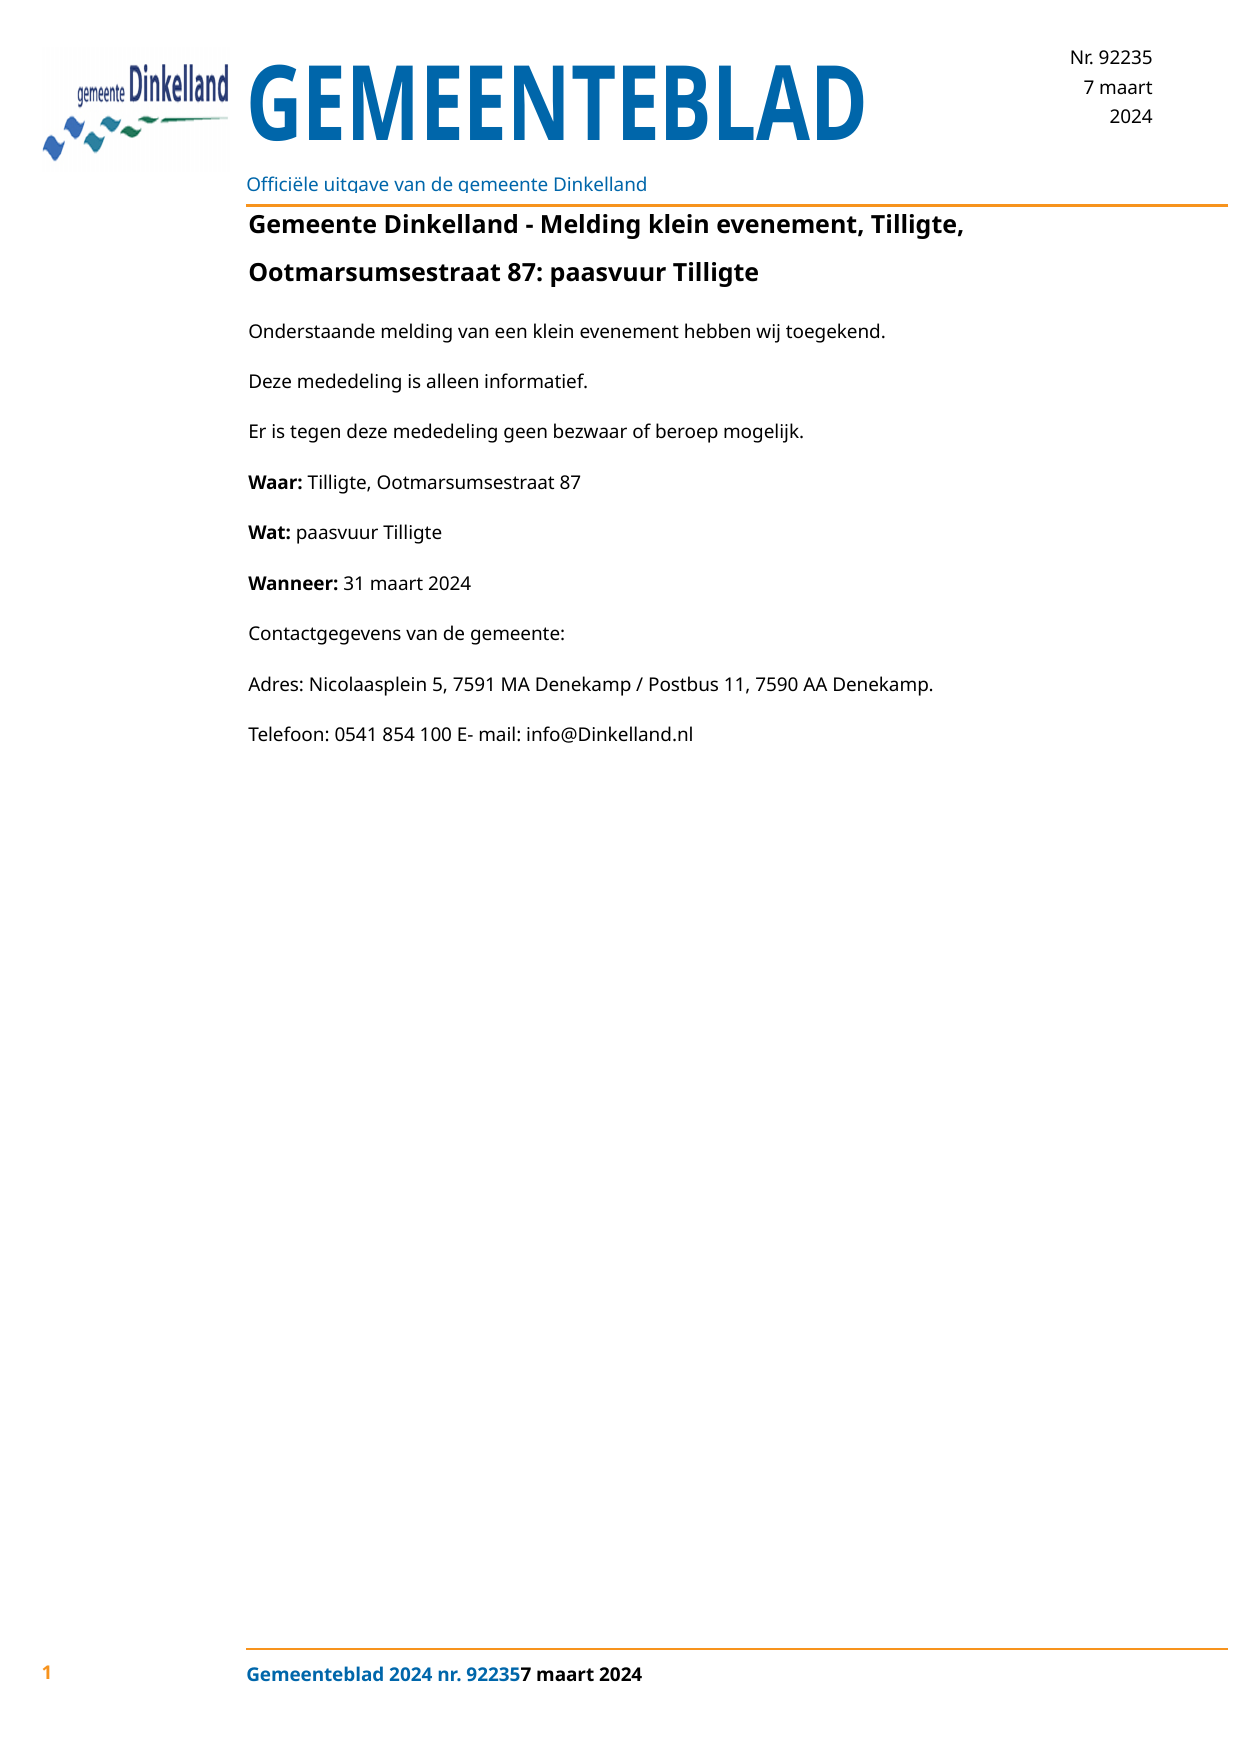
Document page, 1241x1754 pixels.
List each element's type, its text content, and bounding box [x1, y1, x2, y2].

text Waar: Tilligte, Ootmarsumsestraat 87 [248, 469, 1152, 495]
text Gemeente Dinkelland - Melding klein evenement, Tilligte, Ootmarsumsestraat 87: paasvuur Tilligte [248, 207, 1152, 288]
text Telefoon: 0541 854 100 E- mail: info@Dinkelland.nl [248, 721, 1152, 747]
text Wat: paasvuur Tilligte [248, 519, 1152, 545]
text Contactgegevens van de gemeente: [248, 620, 1152, 646]
text Onderstaande melding van een klein evenement hebben wij toegekend. [248, 318, 1152, 344]
text Er is tegen deze mededeling geen bezwaar of beroep mogelijk. [248, 419, 1152, 444]
text Deze mededeling is alleen informatief. [248, 368, 1152, 394]
text Adres: Nicolaasplein 5, 7591 MA Denekamp / Postbus 11, 7590 AA Denekamp. [248, 671, 1152, 697]
picture [41, 47, 231, 172]
text Wanneer: 31 maart 2024 [248, 570, 1152, 596]
